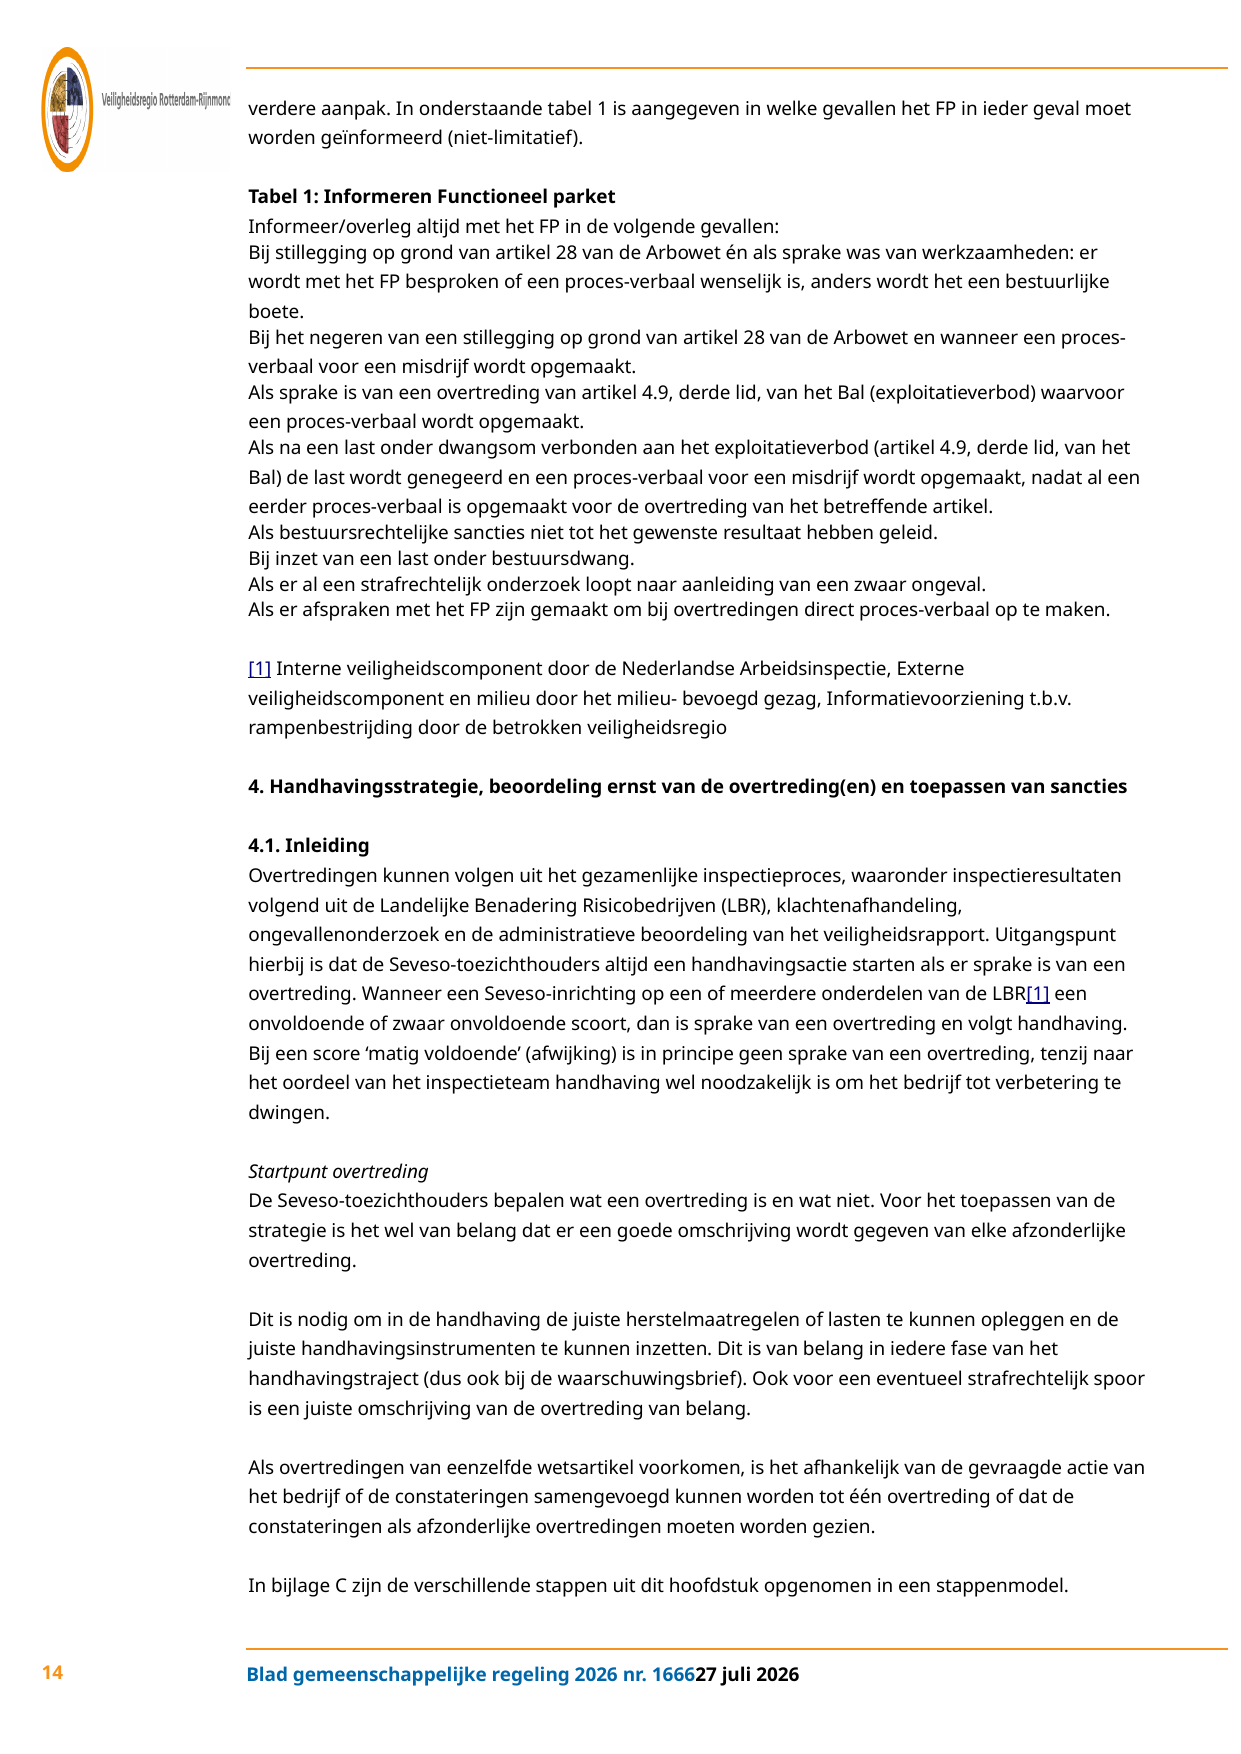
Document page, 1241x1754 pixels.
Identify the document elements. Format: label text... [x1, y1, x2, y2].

text In bijlage C zijn de verschillende stappen uit dit hoofdstuk opgenomen in een stappenmodel. [248, 1572, 1152, 1598]
table_header Informeer/overleg altijd met het FP in de volgende gevallen: [248, 213, 1152, 239]
picture [41, 47, 231, 172]
text Als overtredingen van eenzelfde wetsartikel voorkomen, is het afhankelijk van de gevraagde actie van het bedrijf of de constateringen samengevoegd kunnen worden tot één overtreding of dat de constateringen als afzonderlijke overtredingen moeten worden gezien. [248, 1454, 1152, 1539]
text Dit is nodig om in de handhaving de juiste herstelmaatregelen of lasten te kunnen opleggen en de juiste handhavingsinstrumenten te kunnen inzetten. Dit is van belang in iedere fase van het handhavingstraject (dus ook bij de waarschuwingsbrief). Ook voor een eventueel strafrechtelijk spoor is een juiste omschrijving van de overtreding van belang. [248, 1306, 1152, 1420]
text Startpunt overtreding [248, 1158, 1152, 1184]
text 4.1. Inleiding [248, 833, 1152, 858]
table_cell Als er al een strafrechtelijk onderzoek loopt naar aanleiding van een zwaar ongeval. [248, 571, 1152, 597]
table_cell Bij stillegging op grond van artikel 28 van de Arbowet én als sprake was van werkzaamheden: er wordt met het FP besproken of een proces-verbaal wenselijk is, anders wordt het een bestuurlijke boete. [248, 239, 1152, 324]
text Tabel 1: Informeren Functioneel parket [248, 183, 1152, 209]
text De Seveso-toezichthouders bepalen wat een overtreding is en wat niet. Voor het toepassen van de strategie is het wel van belang dat er een goede omschrijving wordt gegeven van elke afzonderlijke overtreding. [248, 1188, 1152, 1272]
text Overtredingen kunnen volgen uit het gezamenlijke inspectieproces, waaronder inspectieresultaten volgend uit de Landelijke Benadering Risicobedrijven (LBR), klachtenafhandeling, ongevallenonderzoek en de administratieve beoordeling van het veiligheidsrapport. Uitgangspunt hierbij is dat de Seveso-toezichthouders altijd een handhavingsactie starten als er sprake is van een overtreding. Wanneer een Seveso-inrichting op een of meerdere onderdelen van de LBR[1] een onvoldoende of zwaar onvoldoende scoort, dan is sprake van een overtreding en volgt handhaving. Bij een score ‘matig voldoende’ (afwijking) is in principe geen sprake van een overtreding, tenzij naar het oordeel van het inspectieteam handhaving wel noodzakelijk is om het bedrijf tot verbetering te dwingen. [248, 862, 1152, 1124]
table_cell Als er afspraken met het FP zijn gemaakt om bij overtredingen direct proces-verbaal op te maken. [248, 597, 1152, 622]
table_cell Als sprake is van een overtreding van artikel 4.9, derde lid, van het Bal (exploitatieverbod) waarvoor een proces-verbaal wordt opgemaakt. [248, 379, 1152, 434]
table_cell Als na een last onder dwangsom verbonden aan het exploitatieverbod (artikel 4.9, derde lid, van het Bal) de last wordt genegeerd en een proces-verbaal voor een misdrijf wordt opgemaakt, nadat al een eerder proces-verbaal is opgemaakt voor de overtreding van het betreffende artikel. [248, 435, 1152, 519]
table_cell Als bestuursrechtelijke sancties niet tot het gewenste resultaat hebben geleid. [248, 519, 1152, 545]
text verdere aanpak. In onderstaande tabel 1 is aangegeven in welke gevallen het FP in ieder geval moet worden geïnformeerd (niet-limitatief). [248, 95, 1152, 150]
table_cell Bij inzet van een last onder bestuursdwang. [248, 545, 1152, 571]
text 4. Handhavingsstrategie, beoordeling ernst van de overtreding(en) en toepassen van sancties [248, 773, 1152, 799]
text [1] Interne veiligheidscomponent door de Nederlandse Arbeidsinspectie, Externe veiligheidscomponent en milieu door het milieu- bevoegd gezag, Informatievoorziening t.b.v. rampenbestrijding door de betrokken veiligheidsregio [248, 655, 1152, 740]
table_cell Bij het negeren van een stillegging op grond van artikel 28 van de Arbowet en wanneer een proces-verbaal voor een misdrijf wordt opgemaakt. [248, 324, 1152, 379]
